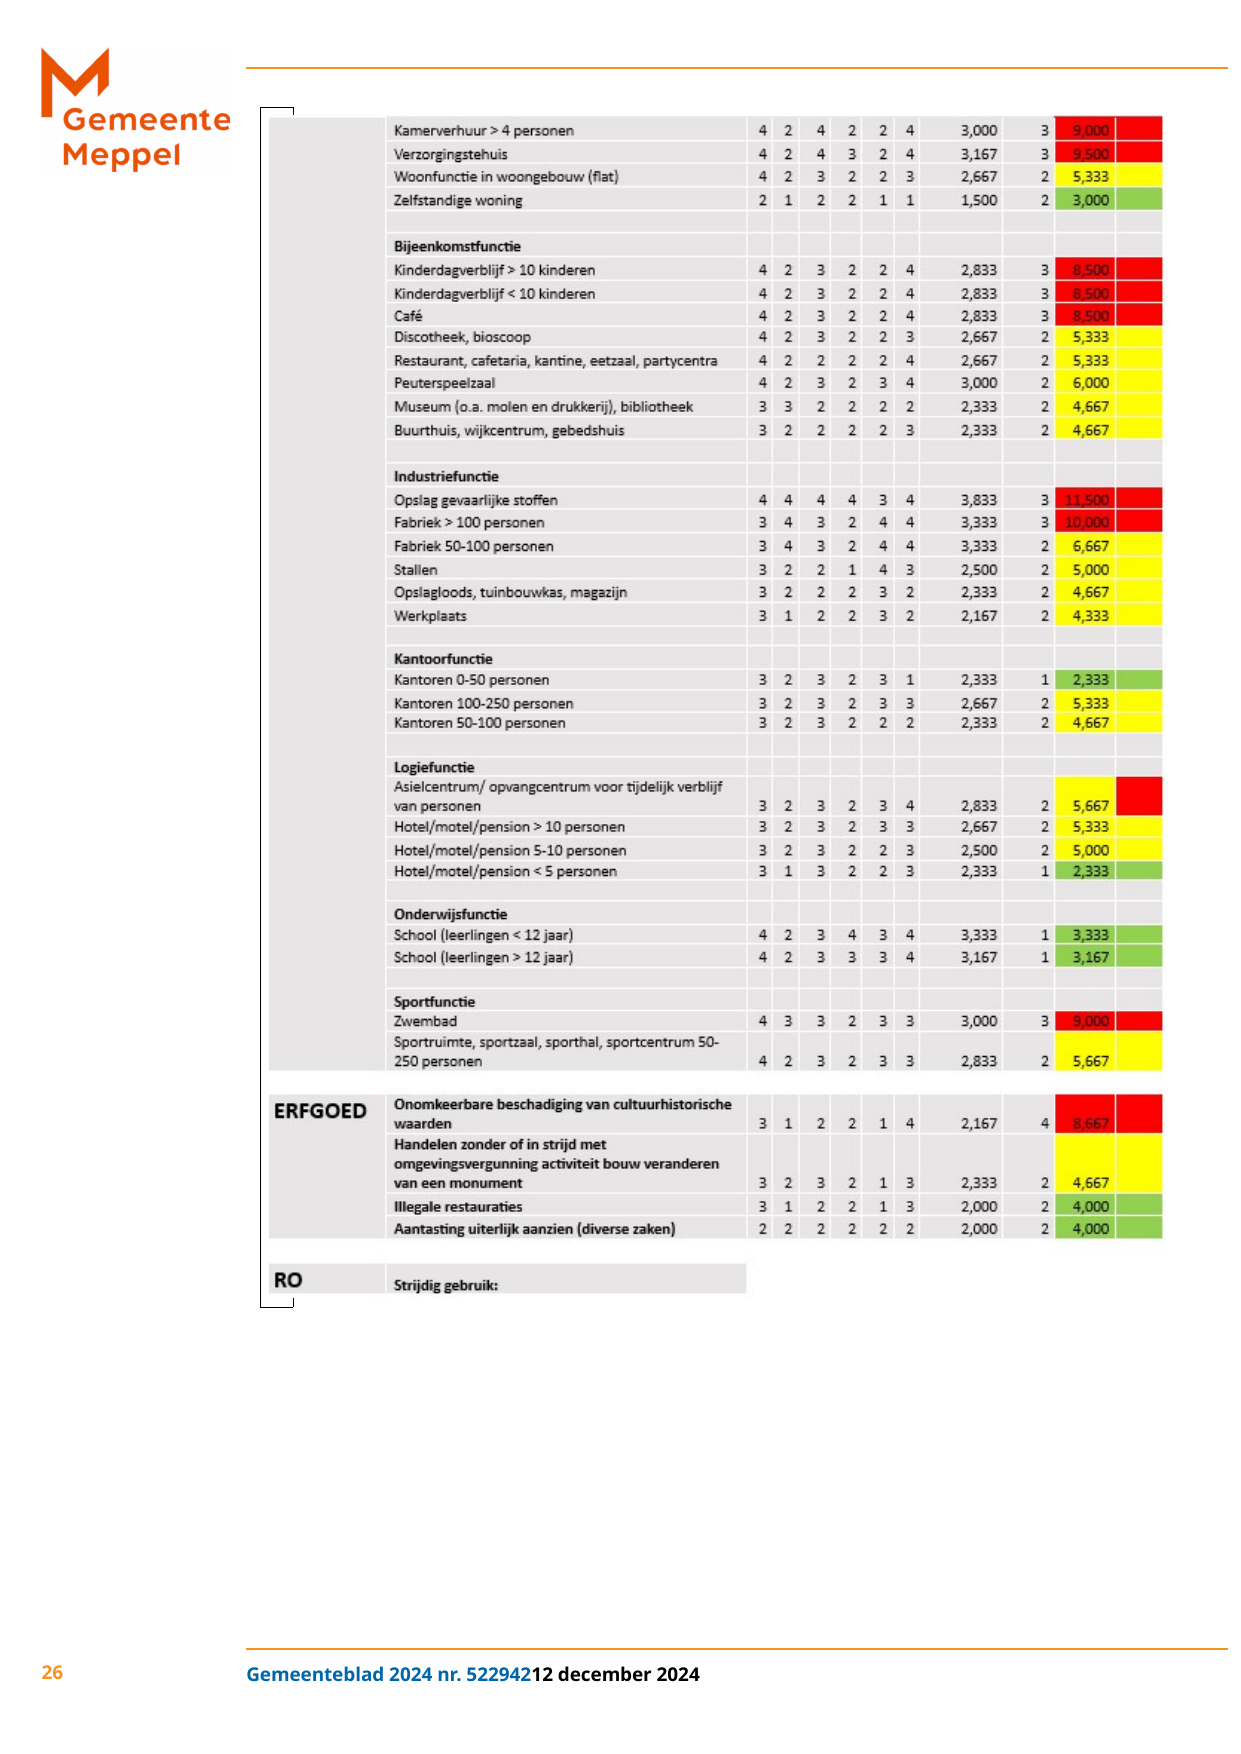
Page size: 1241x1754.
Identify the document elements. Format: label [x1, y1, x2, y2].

picture [268, 115, 1167, 1298]
picture [41, 47, 231, 172]
